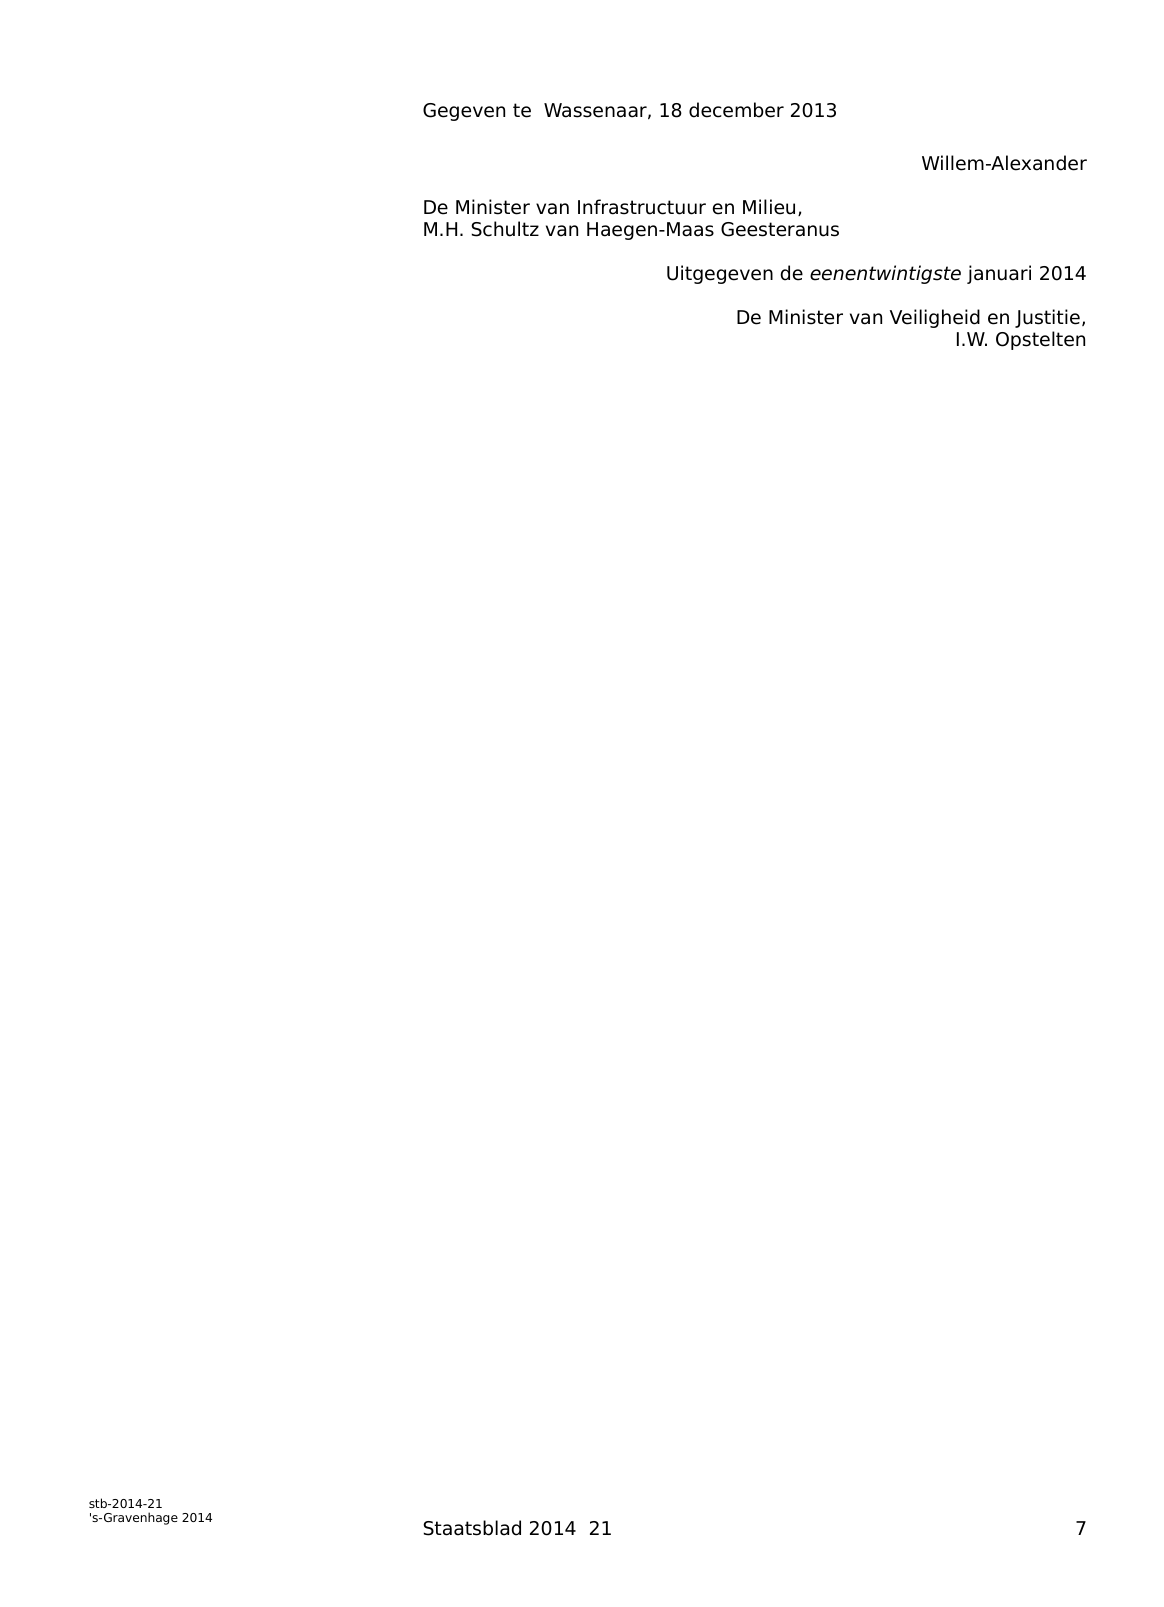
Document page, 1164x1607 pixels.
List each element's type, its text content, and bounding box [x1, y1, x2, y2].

text stb-2014-21 [88, 1497, 323, 1511]
text De Minister van Infrastructuur en Milieu, M.H. Schultz van Haegen-Maas Geesteranus [422, 197, 1087, 241]
text De Minister van Veiligheid en Justitie, I.W. Opstelten [422, 307, 1087, 351]
text Uitgegeven de eenentwintigste januari 2014 [422, 263, 1087, 285]
text 's-Gravenhage 2014 [88, 1511, 323, 1525]
text Gegeven te Wassenaar, 18 december 2013 [422, 100, 1087, 122]
text Willem-Alexander [422, 152, 1087, 174]
